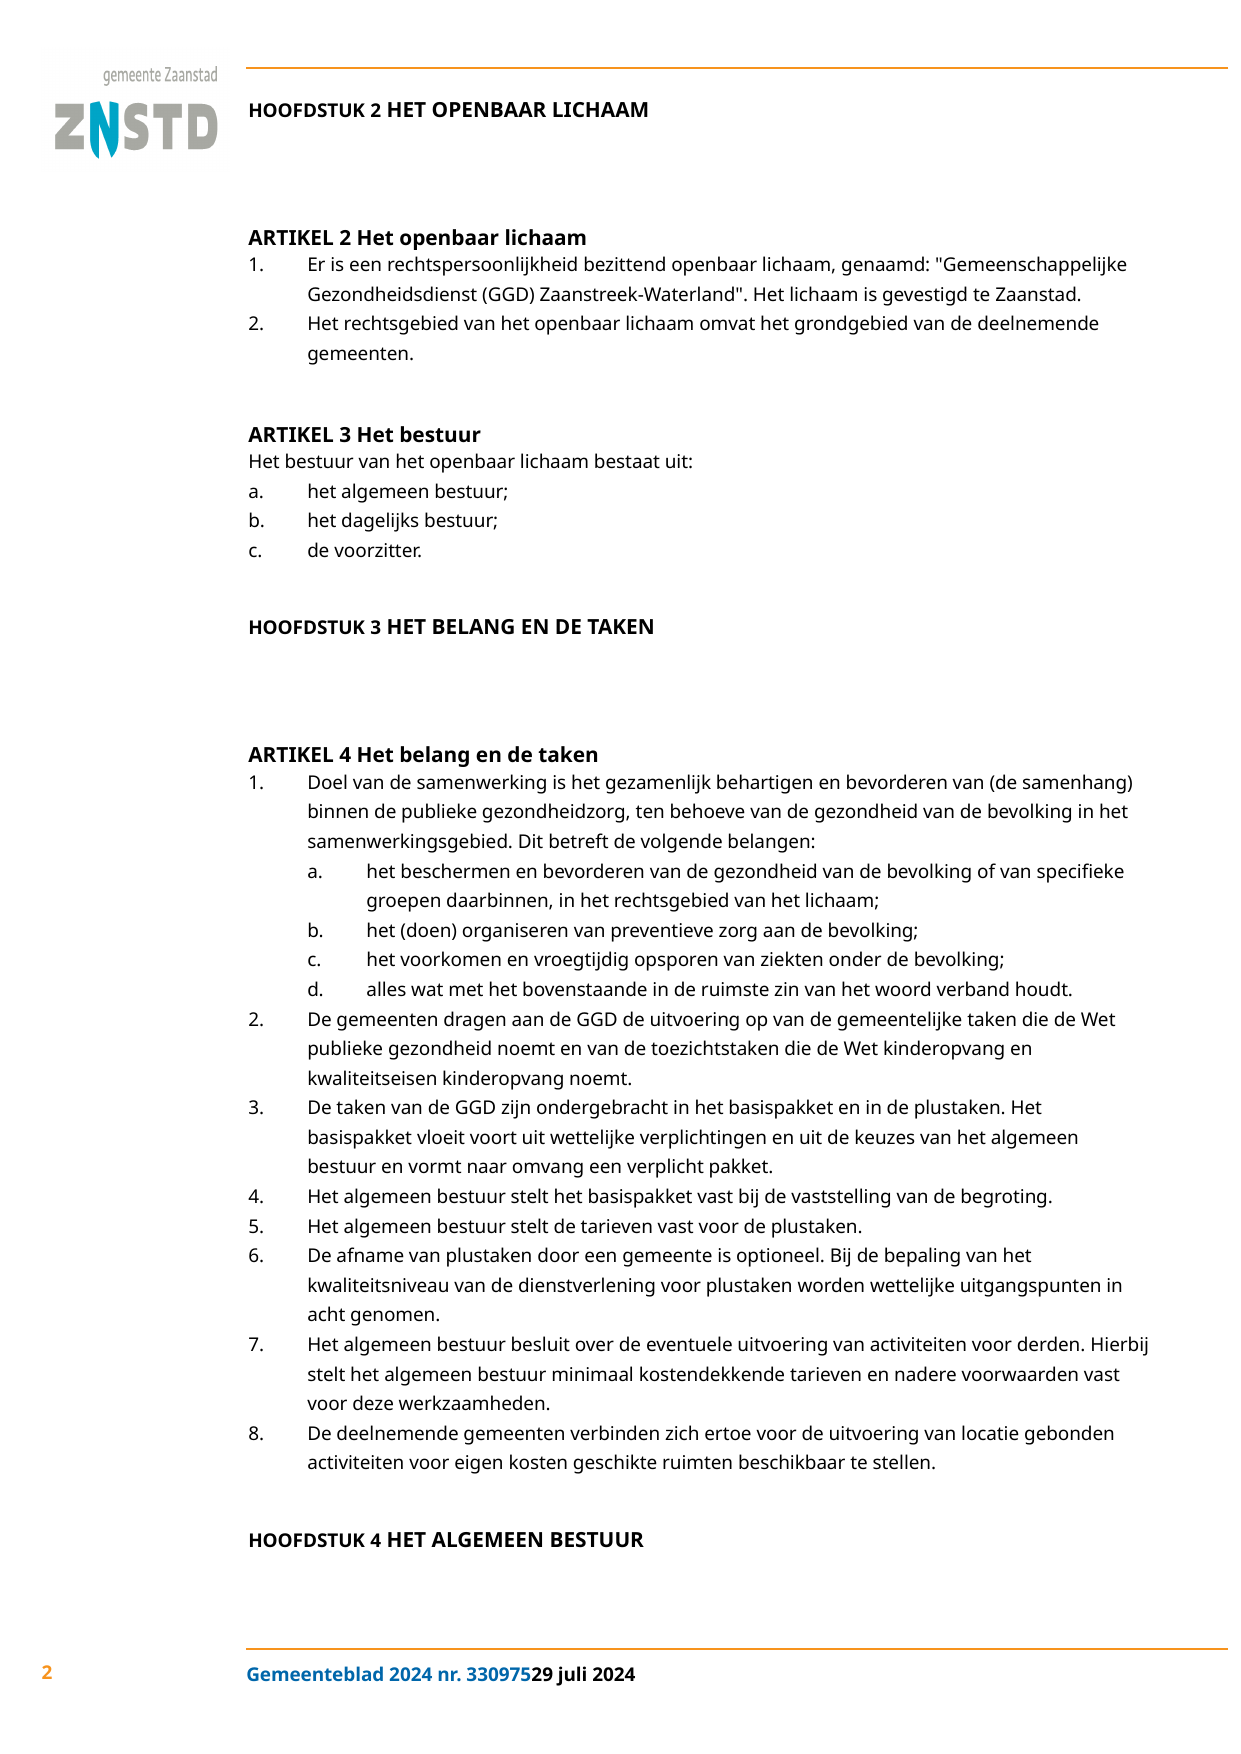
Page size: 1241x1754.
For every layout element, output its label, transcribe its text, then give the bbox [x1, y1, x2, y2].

list het dagelijks bestuur; [248, 508, 1152, 533]
text ARTIKEL 2 Het openbaar lichaam [248, 223, 1152, 251]
list Doel van de samenwerking is het gezamenlijk behartigen en bevorderen van (de samenhang) binnen de publieke gezondheidzorg, ten behoeve van de gezondheid van de bevolking in het samenwerkingsgebied. Dit betreft de volgende belangen: [248, 769, 1152, 854]
text HOOFDSTUK 2 HET OPENBAAR LICHAAM [248, 95, 1152, 123]
list De gemeenten dragen aan de GGD de uitvoering op van de gemeentelijke taken die de Wet publieke gezondheid noemt en van de toezichtstaken die de Wet kinderopvang en kwaliteitseisen kinderopvang noemt. [248, 1006, 1152, 1091]
list Het algemeen bestuur besluit over de eventuele uitvoering van activiteiten voor derden. Hierbij stelt het algemeen bestuur minimaal kostendekkende tarieven en nadere voorwaarden vast voor deze werkzaamheden. [248, 1331, 1152, 1416]
list het (doen) organiseren van preventieve zorg aan de bevolking; [307, 917, 1152, 943]
list het beschermen en bevorderen van de gezondheid van de bevolking of van specifieke groepen daarbinnen, in het rechtsgebied van het lichaam; [307, 858, 1152, 913]
picture [41, 47, 231, 172]
list Het rechtsgebied van het openbaar lichaam omvat het grondgebied van de deelnemende gemeenten. [248, 311, 1152, 366]
list alles wat met het bovenstaande in de ruimste zin van het woord verband houdt. [307, 976, 1152, 1002]
text ARTIKEL 4 Het belang en de taken [248, 741, 1152, 769]
list De deelnemende gemeenten verbinden zich ertoe voor de uitvoering van locatie gebonden activiteiten voor eigen kosten geschikte ruimten beschikbaar te stellen. [248, 1420, 1152, 1475]
text Het bestuur van het openbaar lichaam bestaat uit: [248, 448, 1152, 474]
list De afname van plustaken door een gemeente is optioneel. Bij de bepaling van het kwaliteitsniveau van de dienstverlening voor plustaken worden wettelijke uitgangspunten in acht genomen. [248, 1242, 1152, 1327]
list het voorkomen en vroegtijdig opsporen van ziekten onder de bevolking; [307, 947, 1152, 972]
list Het algemeen bestuur stelt het basispakket vast bij de vaststelling van de begroting. [248, 1183, 1152, 1209]
text HOOFDSTUK 3 HET BELANG EN DE TAKEN [248, 612, 1152, 641]
list de voorzitter. [248, 537, 1152, 563]
list Er is een rechtspersoonlijkheid bezittend openbaar lichaam, genaamd: "Gemeenschappelijke Gezondheidsdienst (GGD) Zaanstreek-Waterland". Het lichaam is gevestigd te Zaanstad. [248, 251, 1152, 307]
text ARTIKEL 3 Het bestuur [248, 420, 1152, 448]
list De taken van de GGD zijn ondergebracht in het basispakket en in de plustaken. Het basispakket vloeit voort uit wettelijke verplichtingen en uit de keuzes van het algemeen bestuur en vormt naar omvang een verplicht pakket. [248, 1094, 1152, 1179]
list Het algemeen bestuur stelt de tarieven vast voor de plustaken. [248, 1213, 1152, 1238]
list het algemeen bestuur; [248, 478, 1152, 504]
text HOOFDSTUK 4 HET ALGEMEEN BESTUUR [248, 1525, 1152, 1553]
